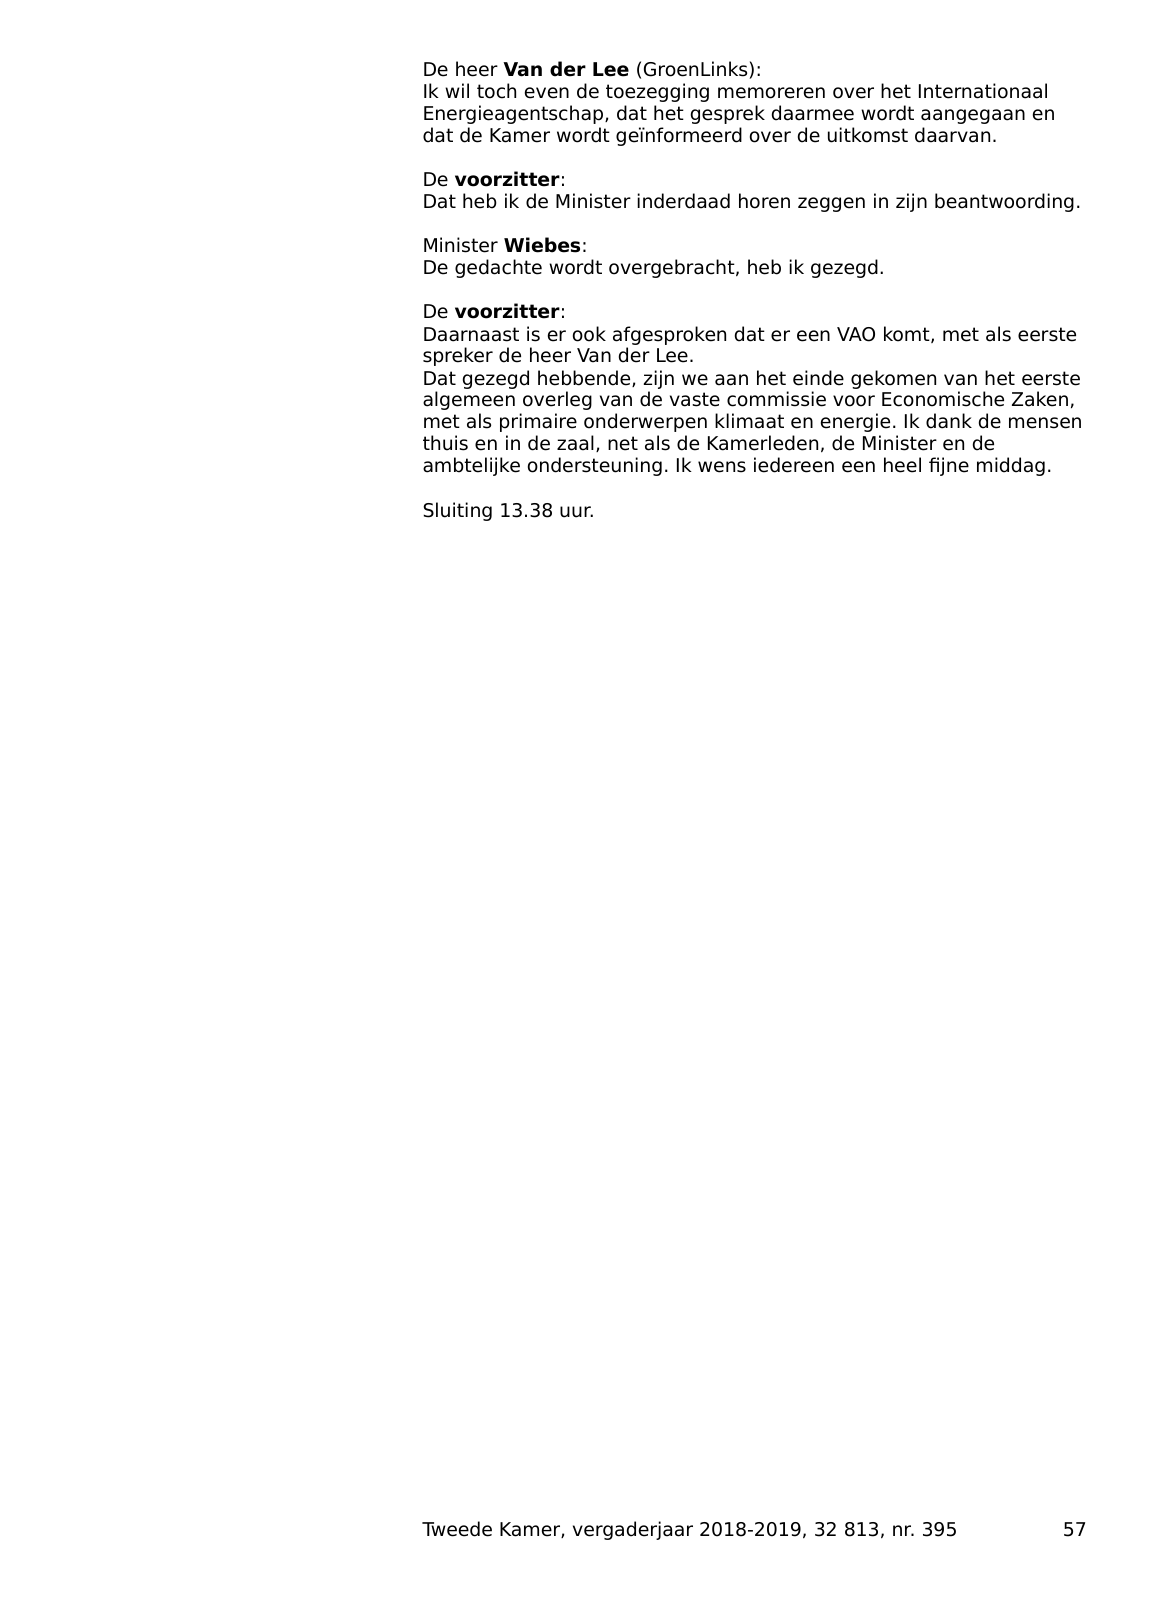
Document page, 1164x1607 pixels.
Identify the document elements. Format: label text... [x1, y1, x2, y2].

text Sluiting 13.38 uur. [422, 499, 1087, 521]
text De voorzitter: [422, 301, 1087, 323]
text Dat heb ik de Minister inderdaad horen zeggen in zijn beantwoording. [422, 191, 1087, 213]
text Dat gezegd hebbende, zijn we aan het einde gekomen van het eerste algemeen overleg van de vaste commissie voor Economische Zaken, met als primaire onderwerpen klimaat en energie. Ik dank de mensen thuis en in de zaal, net als de Kamerleden, de Minister en de ambtelijke ondersteuning. Ik wens iedereen een heel fijne middag. [422, 367, 1087, 477]
text De heer Van der Lee (GroenLinks): [422, 59, 1087, 81]
text De voorzitter: [422, 169, 1087, 191]
text Ik wil toch even de toezegging memoreren over het Internationaal Energieagentschap, dat het gesprek daarmee wordt aangegaan en dat de Kamer wordt geïnformeerd over de uitkomst daarvan. [422, 81, 1087, 147]
text Daarnaast is er ook afgesproken dat er een VAO komt, met als eerste spreker de heer Van der Lee. [422, 323, 1087, 367]
text Minister Wiebes: [422, 235, 1087, 257]
text De gedachte wordt overgebracht, heb ik gezegd. [422, 257, 1087, 279]
